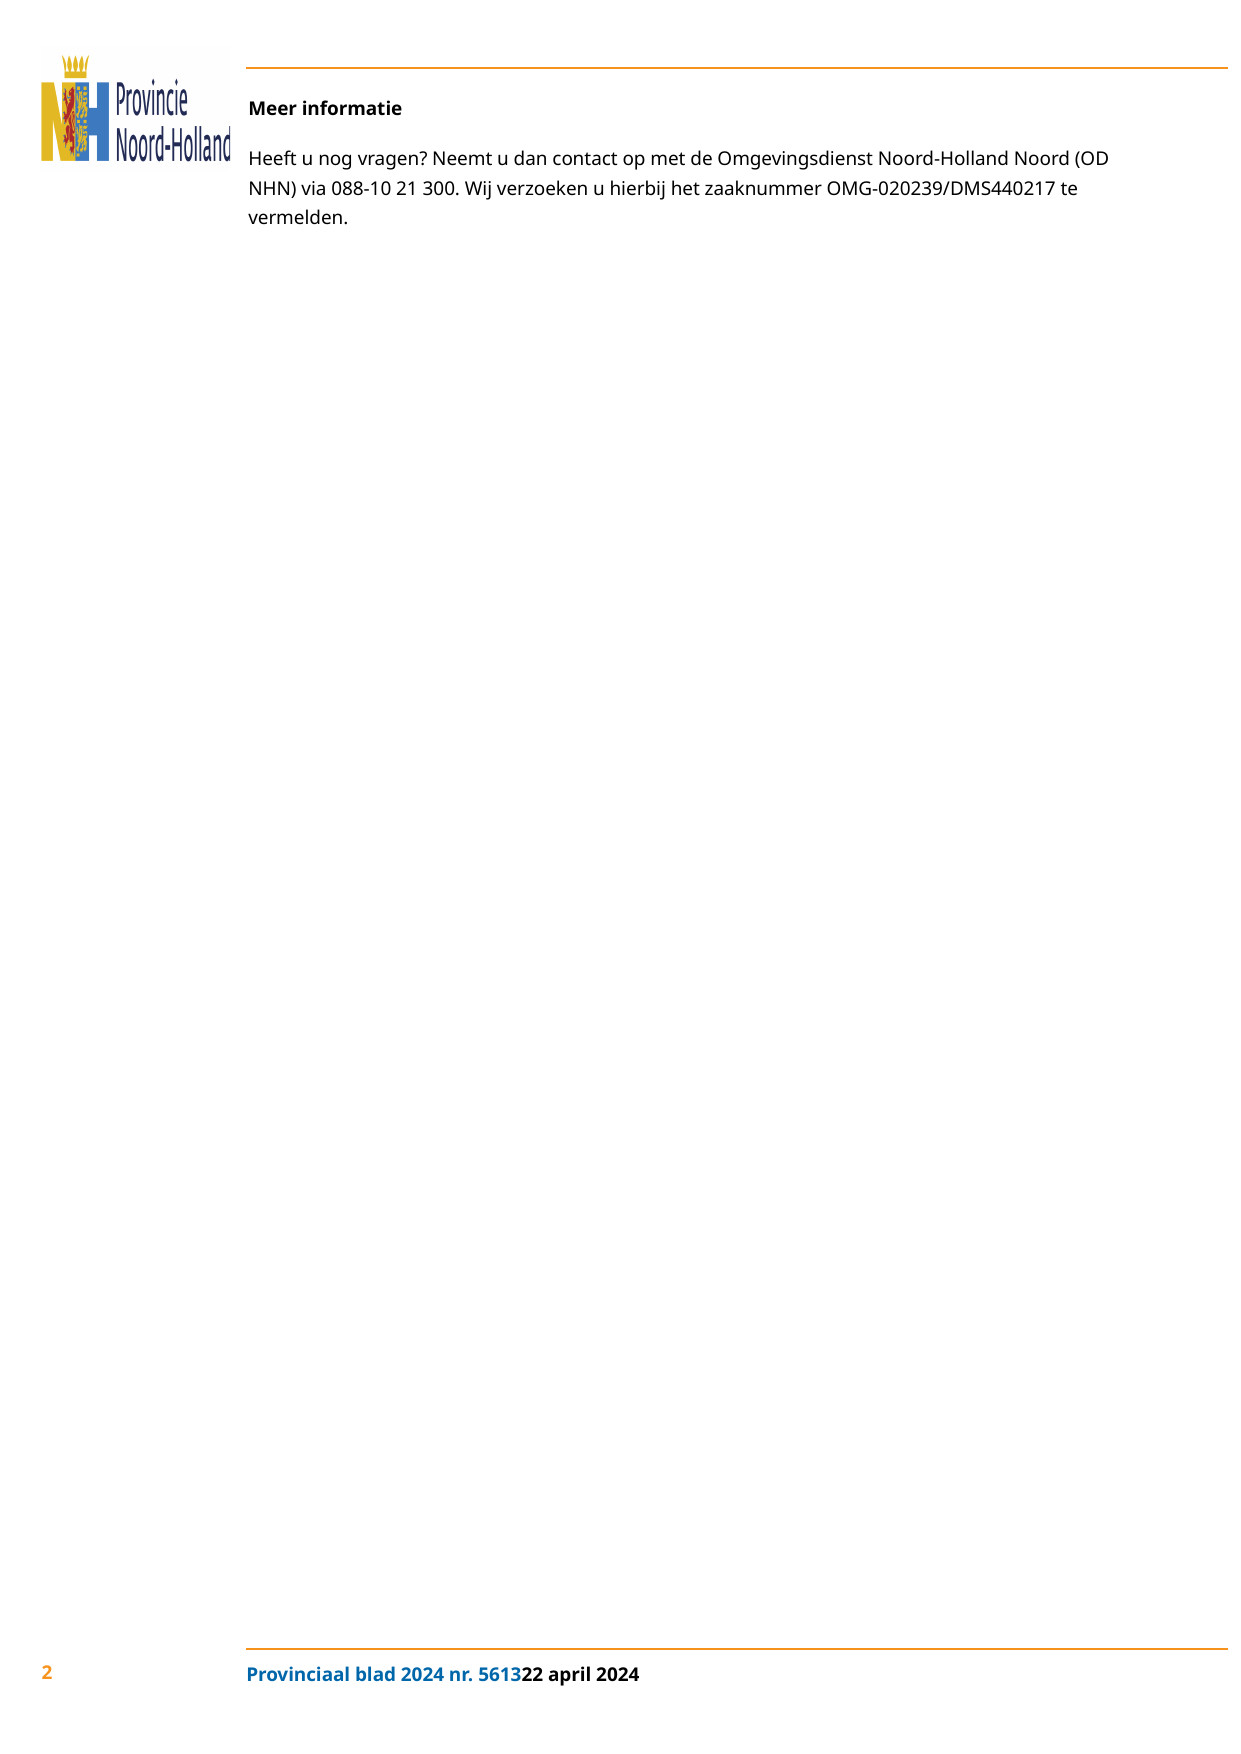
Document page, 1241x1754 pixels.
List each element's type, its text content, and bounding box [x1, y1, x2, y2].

text Heeft u nog vragen? Neemt u dan contact op met de Omgevingsdienst Noord-Holland Noord (OD NHN) via 088-10 21 300. Wij verzoeken u hierbij het zaaknummer OMG-020239/DMS440217 te vermelden. [248, 145, 1152, 230]
picture [41, 47, 231, 172]
text Meer informatie [248, 95, 1152, 121]
